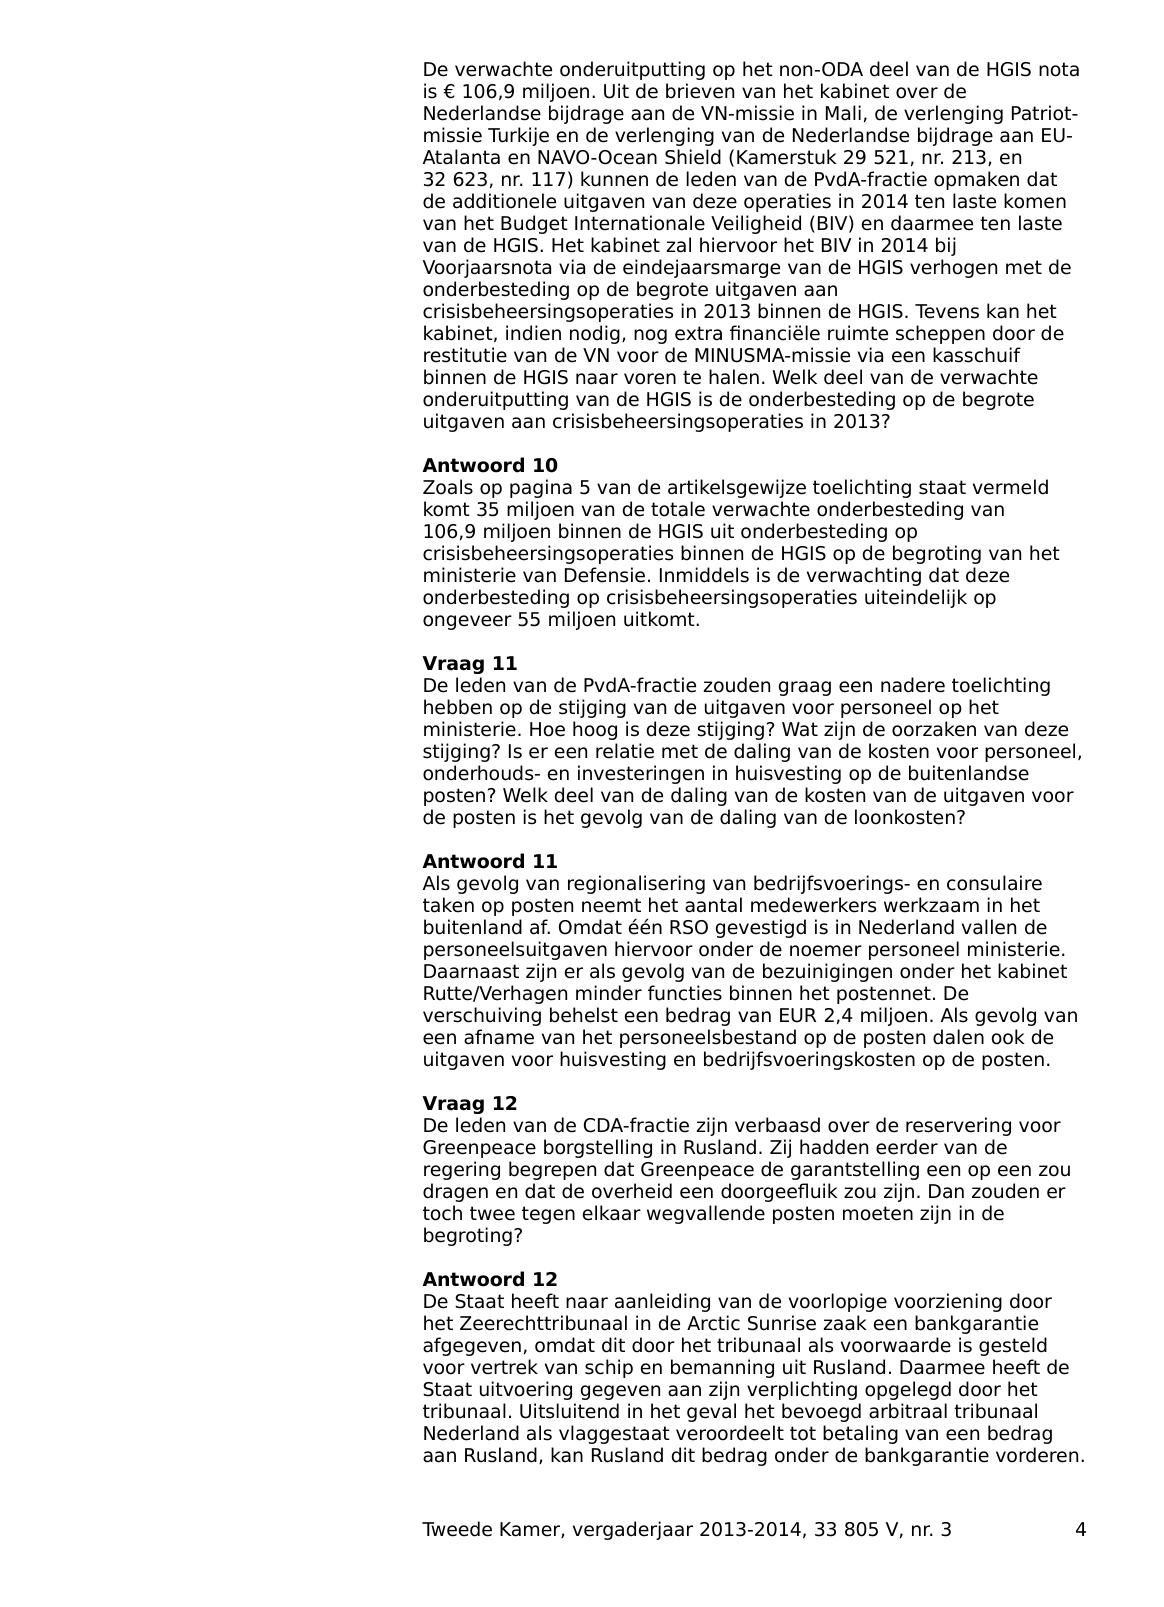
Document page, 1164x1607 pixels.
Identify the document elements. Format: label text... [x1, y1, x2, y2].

text Antwoord 10 [422, 455, 1087, 477]
text De leden van de CDA-fractie zijn verbaasd over de reservering voor Greenpeace borgstelling in Rusland. Zij hadden eerder van de regering begrepen dat Greenpeace de garantstelling een op een zou dragen en dat de overheid een doorgeefluik zou zijn. Dan zouden er toch twee tegen elkaar wegvallende posten moeten zijn in de begroting? [422, 1115, 1087, 1247]
text De leden van de PvdA-fractie zouden graag een nadere toelichting hebben op de stijging van de uitgaven voor personeel op het ministerie. Hoe hoog is deze stijging? Wat zijn de oorzaken van deze stijging? Is er een relatie met de daling van de kosten voor personeel, onderhouds- en investeringen in huisvesting op de buitenlandse posten? Welk deel van de daling van de kosten van de uitgaven voor de posten is het gevolg van de daling van de loonkosten? [422, 675, 1087, 829]
text Als gevolg van regionalisering van bedrijfsvoerings- en consulaire taken op posten neemt het aantal medewerkers werkzaam in het buitenland af. Omdat één RSO gevestigd is in Nederland vallen de personeelsuitgaven hiervoor onder de noemer personeel ministerie. Daarnaast zijn er als gevolg van de bezuinigingen onder het kabinet Rutte/Verhagen minder functies binnen het postennet. De verschuiving behelst een bedrag van EUR 2,4 miljoen. Als gevolg van een afname van het personeelsbestand op de posten dalen ook de uitgaven voor huisvesting en bedrijfsvoeringskosten op de posten. [422, 873, 1087, 1071]
text Zoals op pagina 5 van de artikelsgewijze toelichting staat vermeld komt 35 miljoen van de totale verwachte onderbesteding van 106,9 miljoen binnen de HGIS uit onderbesteding op crisisbeheersingsoperaties binnen de HGIS op de begroting van het ministerie van Defensie. Inmiddels is de verwachting dat deze onderbesteding op crisisbeheersingsoperaties uiteindelijk op ongeveer 55 miljoen uitkomt. [422, 477, 1087, 631]
text Antwoord 12 [422, 1269, 1087, 1291]
text Vraag 12 [422, 1093, 1087, 1115]
text De verwachte onderuitputting op het non-ODA deel van de HGIS nota is € 106,9 miljoen. Uit de brieven van het kabinet over de Nederlandse bijdrage aan de VN-missie in Mali, de verlenging Patriot-missie Turkije en de verlenging van de Nederlandse bijdrage aan EU-Atalanta en NAVO-Ocean Shield (Kamerstuk 29 521, nr. 213, en 32 623, nr. 117) kunnen de leden van de PvdA-fractie opmaken dat de additionele uitgaven van deze operaties in 2014 ten laste komen van het Budget Internationale Veiligheid (BIV) en daarmee ten laste van de HGIS. Het kabinet zal hiervoor het BIV in 2014 bij Voorjaarsnota via de eindejaarsmarge van de HGIS verhogen met de onderbesteding op de begrote uitgaven aan crisisbeheersingsoperaties in 2013 binnen de HGIS. Tevens kan het kabinet, indien nodig, nog extra financiële ruimte scheppen door de restitutie van de VN voor de MINUSMA-missie via een kasschuif binnen de HGIS naar voren te halen. Welk deel van de verwachte onderuitputting van de HGIS is de onderbesteding op de begrote uitgaven aan crisisbeheersingsoperaties in 2013? [422, 59, 1087, 433]
text De Staat heeft naar aanleiding van de voorlopige voorziening door het Zeerechttribunaal in de Arctic Sunrise zaak een bankgarantie afgegeven, omdat dit door het tribunaal als voorwaarde is gesteld voor vertrek van schip en bemanning uit Rusland. Daarmee heeft de Staat uitvoering gegeven aan zijn verplichting opgelegd door het tribunaal. Uitsluitend in het geval het bevoegd arbitraal tribunaal Nederland als vlaggestaat veroordeelt tot betaling van een bedrag aan Rusland, kan Rusland dit bedrag onder de bankgarantie vorderen. [422, 1291, 1087, 1467]
text Antwoord 11 [422, 851, 1087, 873]
text Vraag 11 [422, 653, 1087, 675]
